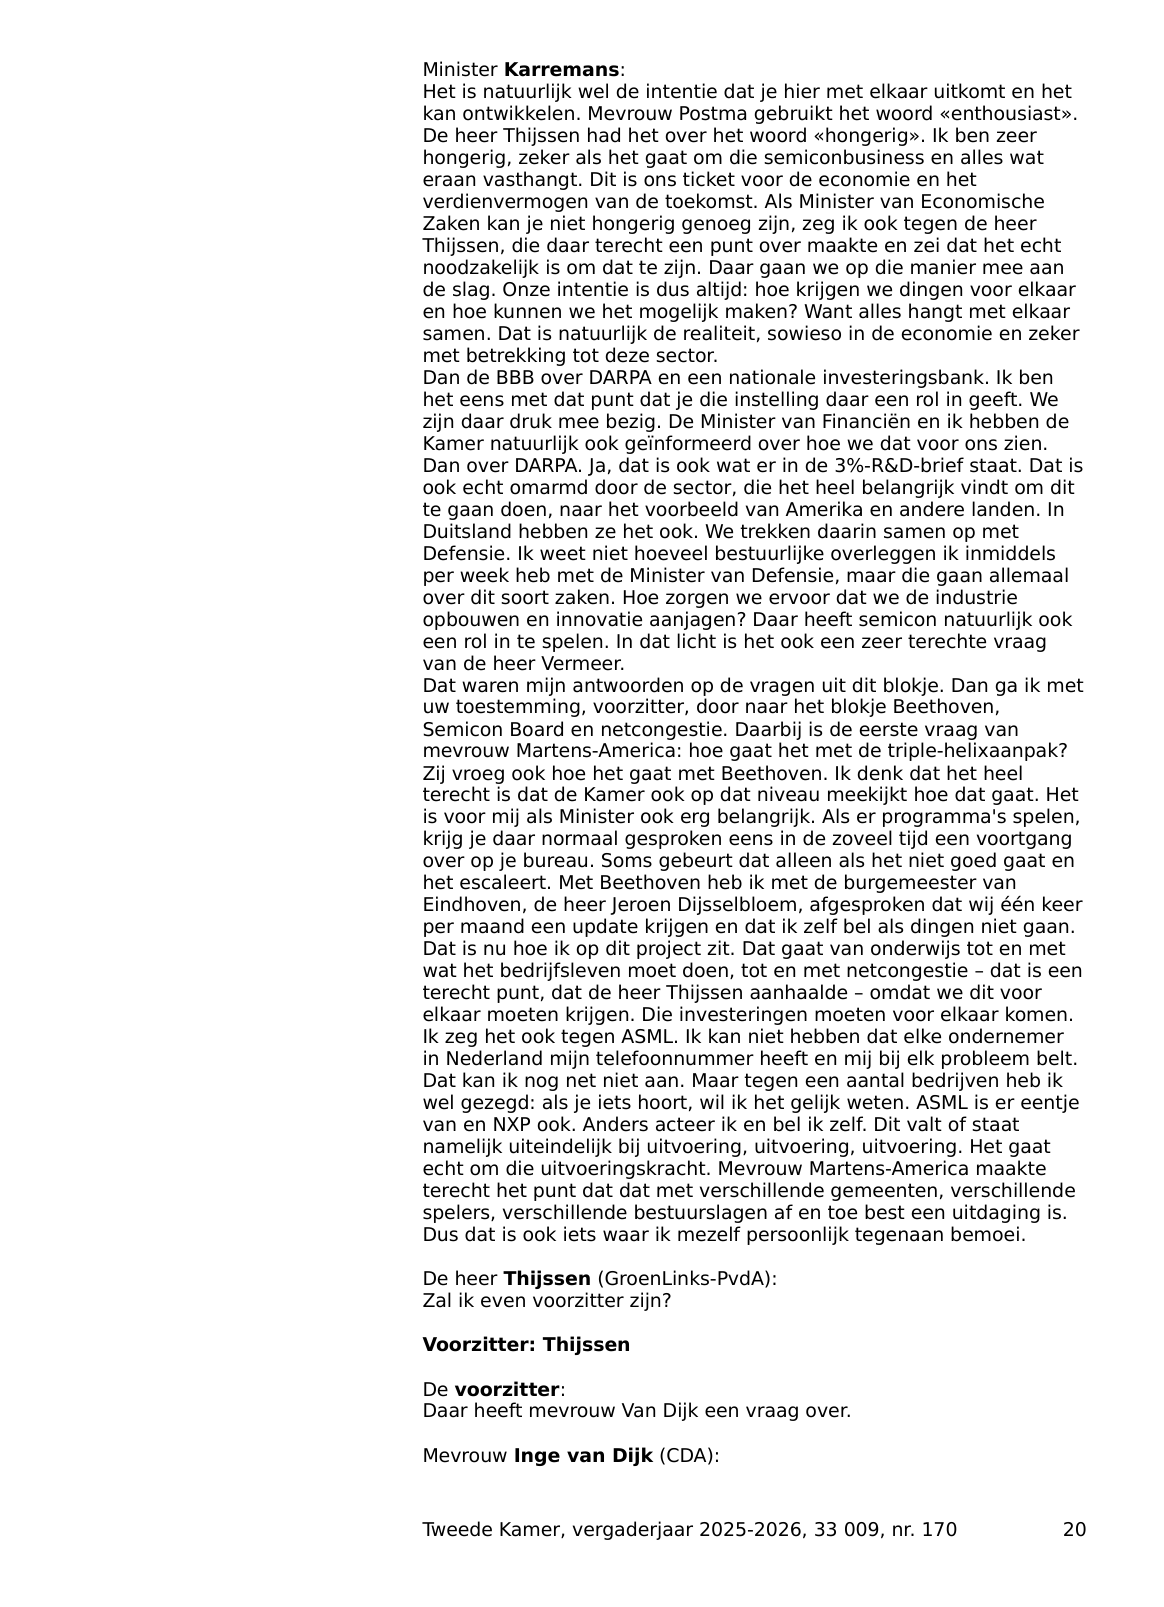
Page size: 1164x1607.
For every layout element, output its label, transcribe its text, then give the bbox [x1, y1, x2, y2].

text De heer Thijssen (GroenLinks-PvdA): [422, 1268, 1087, 1290]
text Het is natuurlijk wel de intentie dat je hier met elkaar uitkomt en het kan ontwikkelen. Mevrouw Postma gebruikt het woord «enthousiast». De heer Thijssen had het over het woord «hongerig». Ik ben zeer hongerig, zeker als het gaat om die semiconbusiness en alles wat eraan vasthangt. Dit is ons ticket voor de economie en het verdienvermogen van de toekomst. Als Minister van Economische Zaken kan je niet hongerig genoeg zijn, zeg ik ook tegen de heer Thijssen, die daar terecht een punt over maakte en zei dat het echt noodzakelijk is om dat te zijn. Daar gaan we op die manier mee aan de slag. Onze intentie is dus altijd: hoe krijgen we dingen voor elkaar en hoe kunnen we het mogelijk maken? Want alles hangt met elkaar samen. Dat is natuurlijk de realiteit, sowieso in de economie en zeker met betrekking tot deze sector. [422, 81, 1087, 367]
text Daar heeft mevrouw Van Dijk een vraag over. [422, 1400, 1087, 1422]
text Mevrouw Inge van Dijk (CDA): [422, 1444, 1087, 1467]
subtitle Voorzitter: Thijssen [422, 1334, 1087, 1356]
text Dan de BBB over DARPA en een nationale investeringsbank. Ik ben het eens met dat punt dat je die instelling daar een rol in geeft. We zijn daar druk mee bezig. De Minister van Financiën en ik hebben de Kamer natuurlijk ook geïnformeerd over hoe we dat voor ons zien. [422, 367, 1087, 455]
text Minister Karremans: [422, 59, 1087, 81]
text Zal ik even voorzitter zijn? [422, 1290, 1087, 1312]
text Dat waren mijn antwoorden op de vragen uit dit blokje. Dan ga ik met uw toestemming, voorzitter, door naar het blokje Beethoven, Semicon Board en netcongestie. Daarbij is de eerste vraag van mevrouw Martens-America: hoe gaat het met de triple-helixaanpak? Zij vroeg ook hoe het gaat met Beethoven. Ik denk dat het heel terecht is dat de Kamer ook op dat niveau meekijkt hoe dat gaat. Het is voor mij als Minister ook erg belangrijk. Als er programma's spelen, krijg je daar normaal gesproken eens in de zoveel tijd een voortgang over op je bureau. Soms gebeurt dat alleen als het niet goed gaat en het escaleert. Met Beethoven heb ik met de burgemeester van Eindhoven, de heer Jeroen Dijsselbloem, afgesproken dat wij één keer per maand een update krijgen en dat ik zelf bel als dingen niet gaan. Dat is nu hoe ik op dit project zit. Dat gaat van onderwijs tot en met wat het bedrijfsleven moet doen, tot en met netcongestie – dat is een terecht punt, dat de heer Thijssen aanhaalde – omdat we dit voor elkaar moeten krijgen. Die investeringen moeten voor elkaar komen. Ik zeg het ook tegen ASML. Ik kan niet hebben dat elke ondernemer in Nederland mijn telefoonnummer heeft en mij bij elk probleem belt. Dat kan ik nog net niet aan. Maar tegen een aantal bedrijven heb ik wel gezegd: als je iets hoort, wil ik het gelijk weten. ASML is er eentje van en NXP ook. Anders acteer ik en bel ik zelf. Dit valt of staat namelijk uiteindelijk bij uitvoering, uitvoering, uitvoering. Het gaat echt om die uitvoeringskracht. Mevrouw Martens-America maakte terecht het punt dat dat met verschillende gemeenten, verschillende spelers, verschillende bestuurslagen af en toe best een uitdaging is. Dus dat is ook iets waar ik mezelf persoonlijk tegenaan bemoei. [422, 674, 1087, 1246]
text Dan over DARPA. Ja, dat is ook wat er in de 3%-R&D-brief staat. Dat is ook echt omarmd door de sector, die het heel belangrijk vindt om dit te gaan doen, naar het voorbeeld van Amerika en andere landen. In Duitsland hebben ze het ook. We trekken daarin samen op met Defensie. Ik weet niet hoeveel bestuurlijke overleggen ik inmiddels per week heb met de Minister van Defensie, maar die gaan allemaal over dit soort zaken. Hoe zorgen we ervoor dat we de industrie opbouwen en innovatie aanjagen? Daar heeft semicon natuurlijk ook een rol in te spelen. In dat licht is het ook een zeer terechte vraag van de heer Vermeer. [422, 455, 1087, 674]
text De voorzitter: [422, 1378, 1087, 1400]
